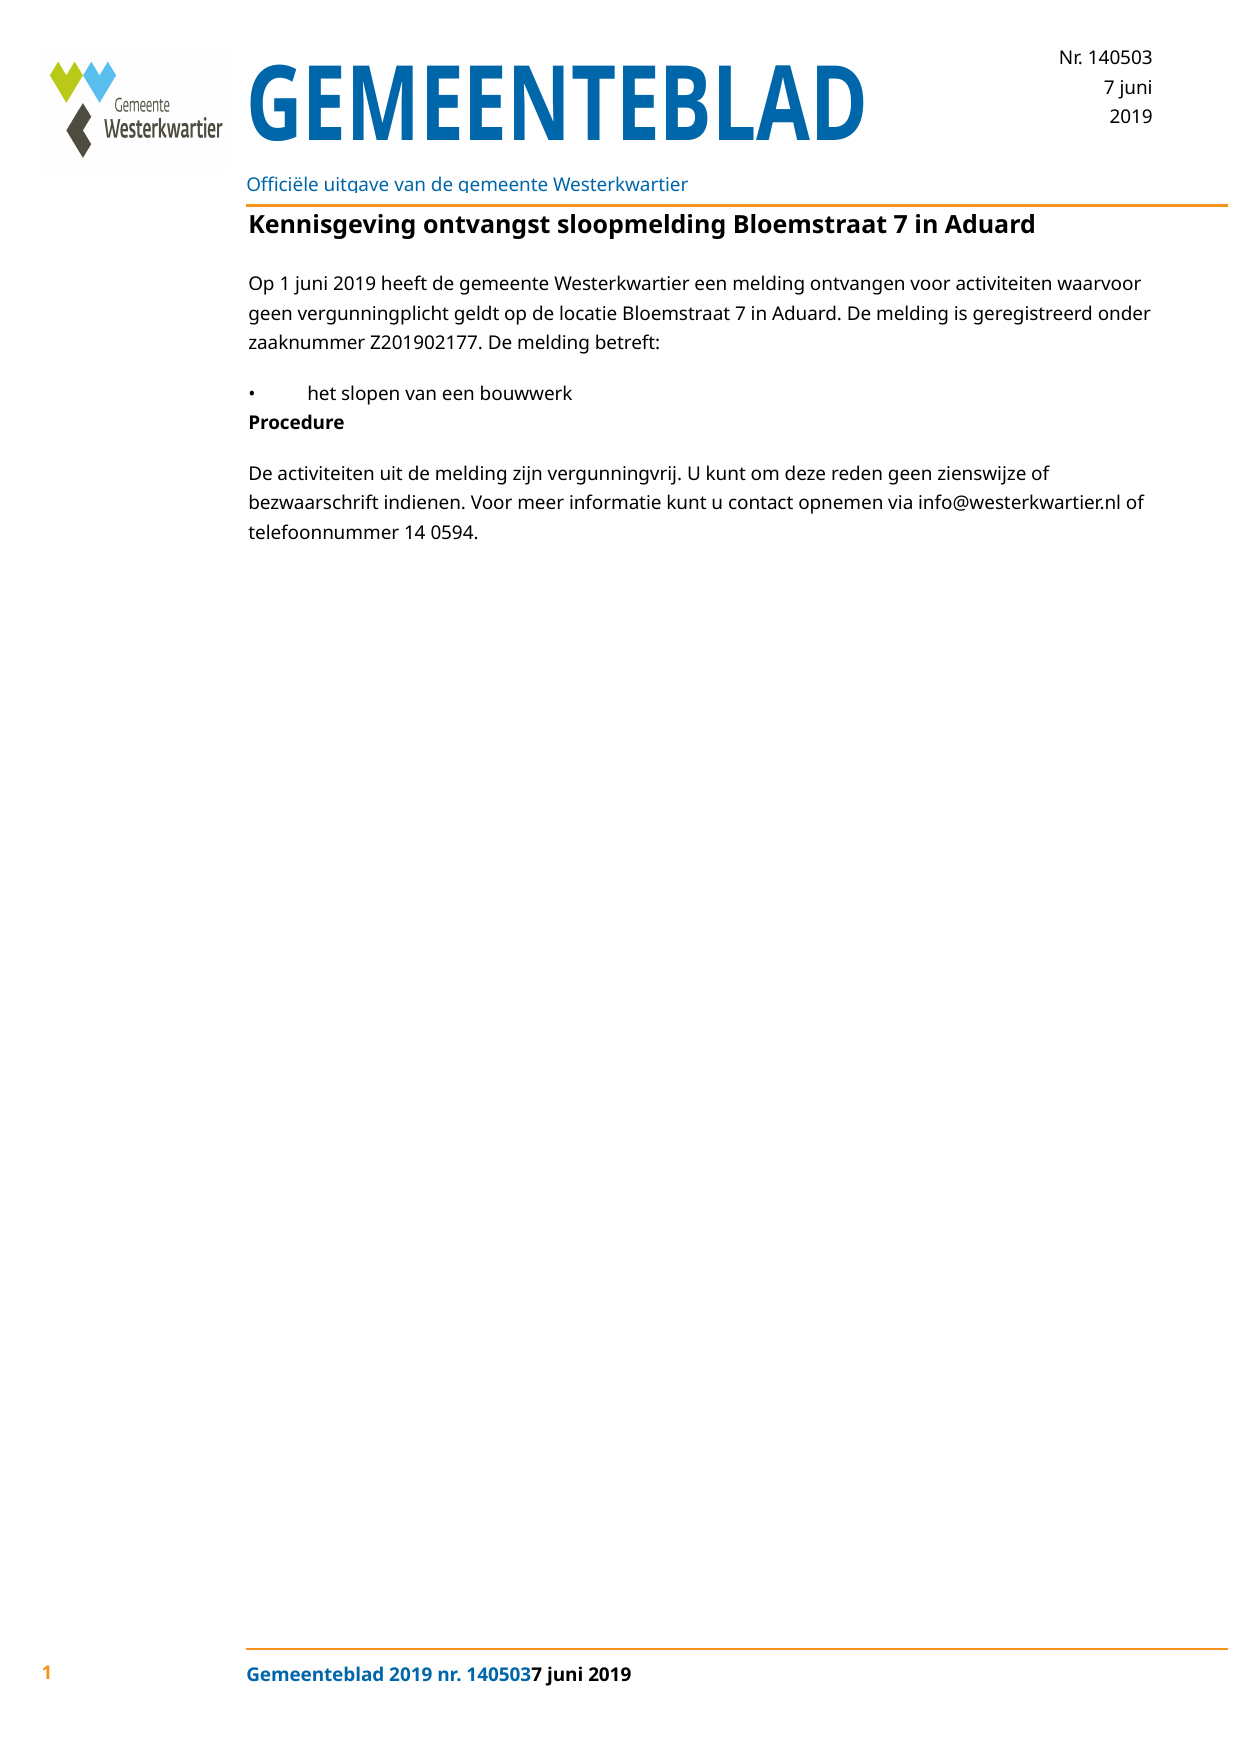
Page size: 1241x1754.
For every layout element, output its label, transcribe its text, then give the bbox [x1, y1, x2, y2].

text Kennisgeving ontvangst sloopmelding Bloemstraat 7 in Aduard [248, 207, 1152, 241]
text Procedure [248, 409, 1152, 435]
text Op 1 juni 2019 heeft de gemeente Westerkwartier een melding ontvangen voor activiteiten waarvoor geen vergunningplicht geldt op de locatie Bloemstraat 7 in Aduard. De melding is geregistreerd onder zaaknummer Z201902177. De melding betreft: [248, 270, 1152, 355]
picture [41, 47, 231, 172]
list het slopen van een bouwwerk [248, 380, 1152, 406]
text De activiteiten uit de melding zijn vergunningvrij. U kunt om deze reden geen zienswijze of bezwaarschrift indienen. Voor meer informatie kunt u contact opnemen via info@westerkwartier.nl of telefoonnummer 14 0594. [248, 460, 1152, 545]
